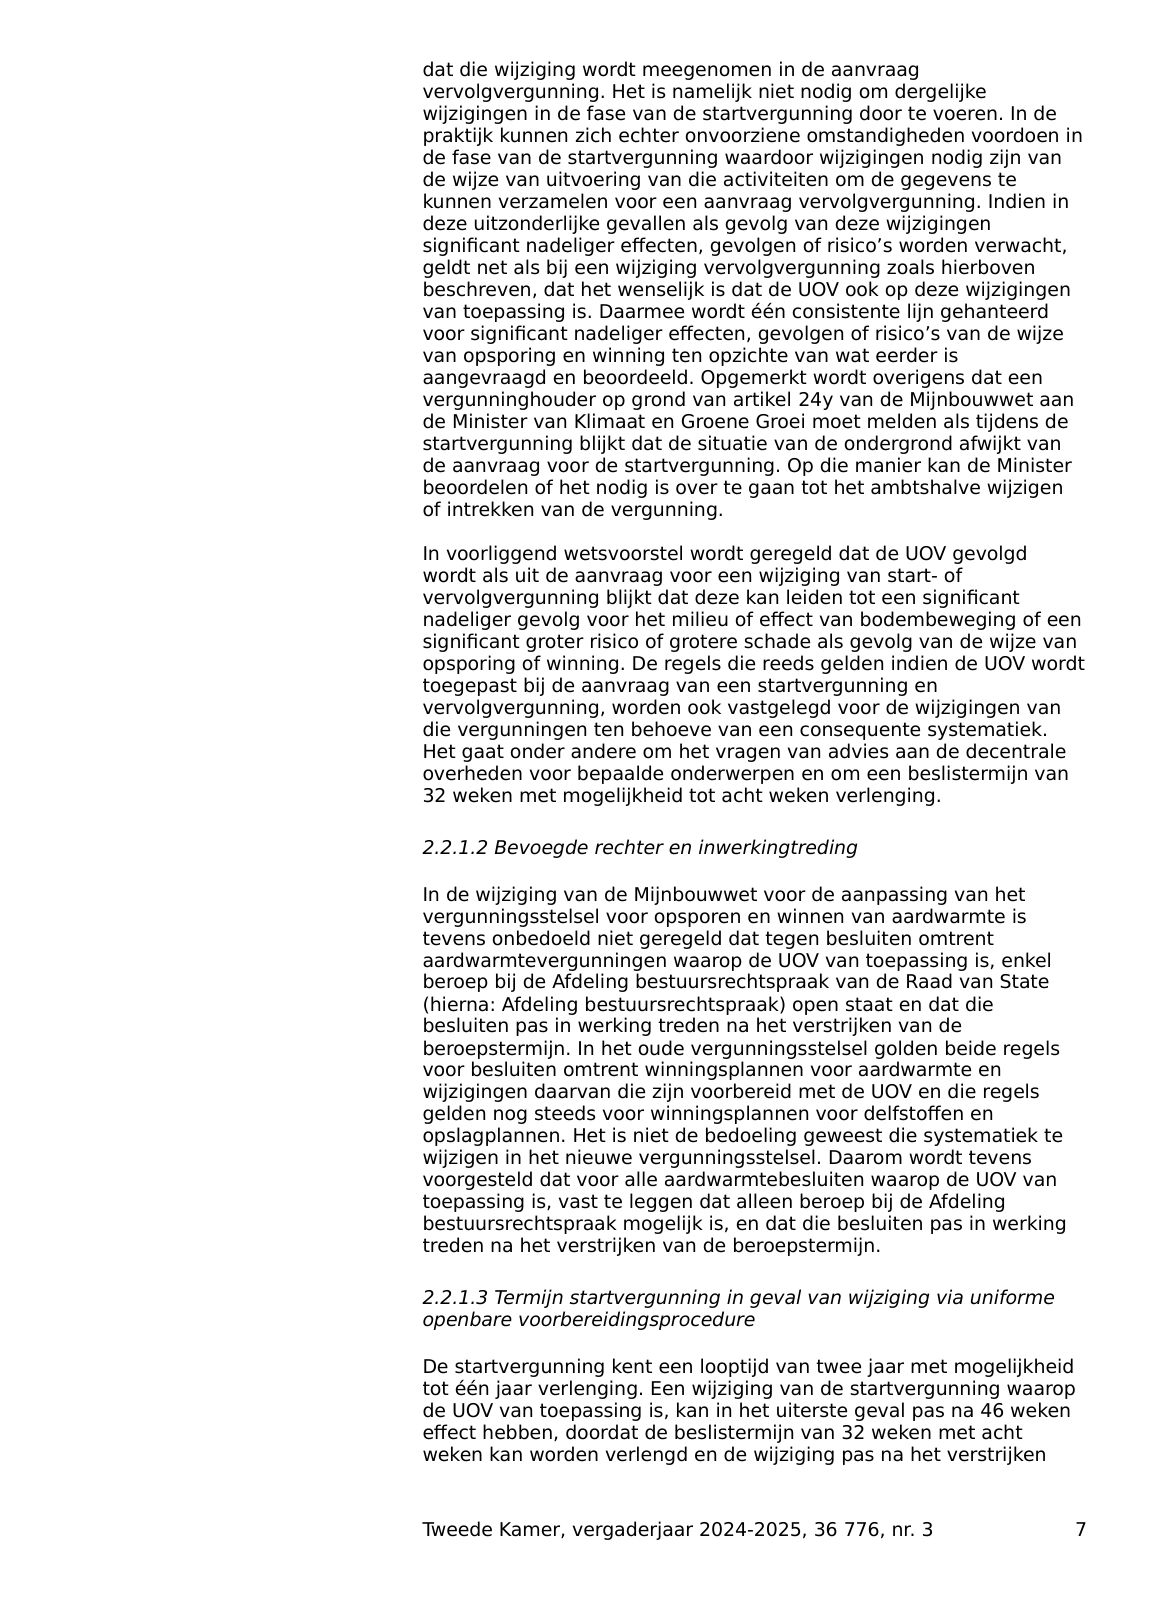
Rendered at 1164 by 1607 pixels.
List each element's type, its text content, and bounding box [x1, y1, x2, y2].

text In voorliggend wetsvoorstel wordt geregeld dat de UOV gevolgd wordt als uit de aanvraag voor een wijziging van start- of vervolgvergunning blijkt dat deze kan leiden tot een significant nadeliger gevolg voor het milieu of effect van bodembeweging of een significant groter risico of grotere schade als gevolg van de wijze van opsporing of winning. De regels die reeds gelden indien de UOV wordt toegepast bij de aanvraag van een startvergunning en vervolgvergunning, worden ook vastgelegd voor de wijzigingen van die vergunningen ten behoeve van een consequente systematiek. Het gaat onder andere om het vragen van advies aan de decentrale overheden voor bepaalde onderwerpen en om een beslistermijn van 32 weken met mogelijkheid tot acht weken verlenging. [422, 543, 1087, 807]
subtitle 2.2.1.2 Bevoegde rechter en inwerkingtreding [422, 837, 1087, 858]
text In de wijziging van de Mijnbouwwet voor de aanpassing van het vergunningsstelsel voor opsporen en winnen van aardwarmte is tevens onbedoeld niet geregeld dat tegen besluiten omtrent aardwarmtevergunningen waarop de UOV van toepassing is, enkel beroep bij de Afdeling bestuursrechtspraak van de Raad van State (hierna: Afdeling bestuursrechtspraak) open staat en dat die besluiten pas in werking treden na het verstrijken van de beroepstermijn. In het oude vergunningsstelsel golden beide regels voor besluiten omtrent winningsplannen voor aardwarmte en wijzigingen daarvan die zijn voorbereid met de UOV en die regels gelden nog steeds voor winningsplannen voor delfstoffen en opslagplannen. Het is niet de bedoeling geweest die systematiek te wijzigen in het nieuwe vergunningsstelsel. Daarom wordt tevens voorgesteld dat voor alle aardwarmtebesluiten waarop de UOV van toepassing is, vast te leggen dat alleen beroep bij de Afdeling bestuursrechtspraak mogelijk is, en dat die besluiten pas in werking treden na het verstrijken van de beroepstermijn. [422, 883, 1087, 1257]
text De startvergunning kent een looptijd van twee jaar met mogelijkheid tot één jaar verlenging. Een wijziging van de startvergunning waarop de UOV van toepassing is, kan in het uiterste geval pas na 46 weken effect hebben, doordat de beslistermijn van 32 weken met acht weken kan worden verlengd en de wijziging pas na het verstrijken [422, 1356, 1087, 1466]
subtitle 2.2.1.3 Termijn startvergunning in geval van wijziging via uniforme openbare voorbereidingsprocedure [422, 1287, 1087, 1331]
text dat die wijziging wordt meegenomen in de aanvraag vervolgvergunning. Het is namelijk niet nodig om dergelijke wijzigingen in de fase van de startvergunning door te voeren. In de praktijk kunnen zich echter onvoorziene omstandigheden voordoen in de fase van de startvergunning waardoor wijzigingen nodig zijn van de wijze van uitvoering van die activiteiten om de gegevens te kunnen verzamelen voor een aanvraag vervolgvergunning. Indien in deze uitzonderlijke gevallen als gevolg van deze wijzigingen significant nadeliger effecten, gevolgen of risico’s worden verwacht, geldt net als bij een wijziging vervolgvergunning zoals hierboven beschreven, dat het wenselijk is dat de UOV ook op deze wijzigingen van toepassing is. Daarmee wordt één consistente lijn gehanteerd voor significant nadeliger effecten, gevolgen of risico’s van de wijze van opsporing en winning ten opzichte van wat eerder is aangevraagd en beoordeeld. Opgemerkt wordt overigens dat een vergunninghouder op grond van artikel 24y van de Mijnbouwwet aan de Minister van Klimaat en Groene Groei moet melden als tijdens de startvergunning blijkt dat de situatie van de ondergrond afwijkt van de aanvraag voor de startvergunning. Op die manier kan de Minister beoordelen of het nodig is over te gaan tot het ambtshalve wijzigen of intrekken van de vergunning. [422, 59, 1087, 521]
